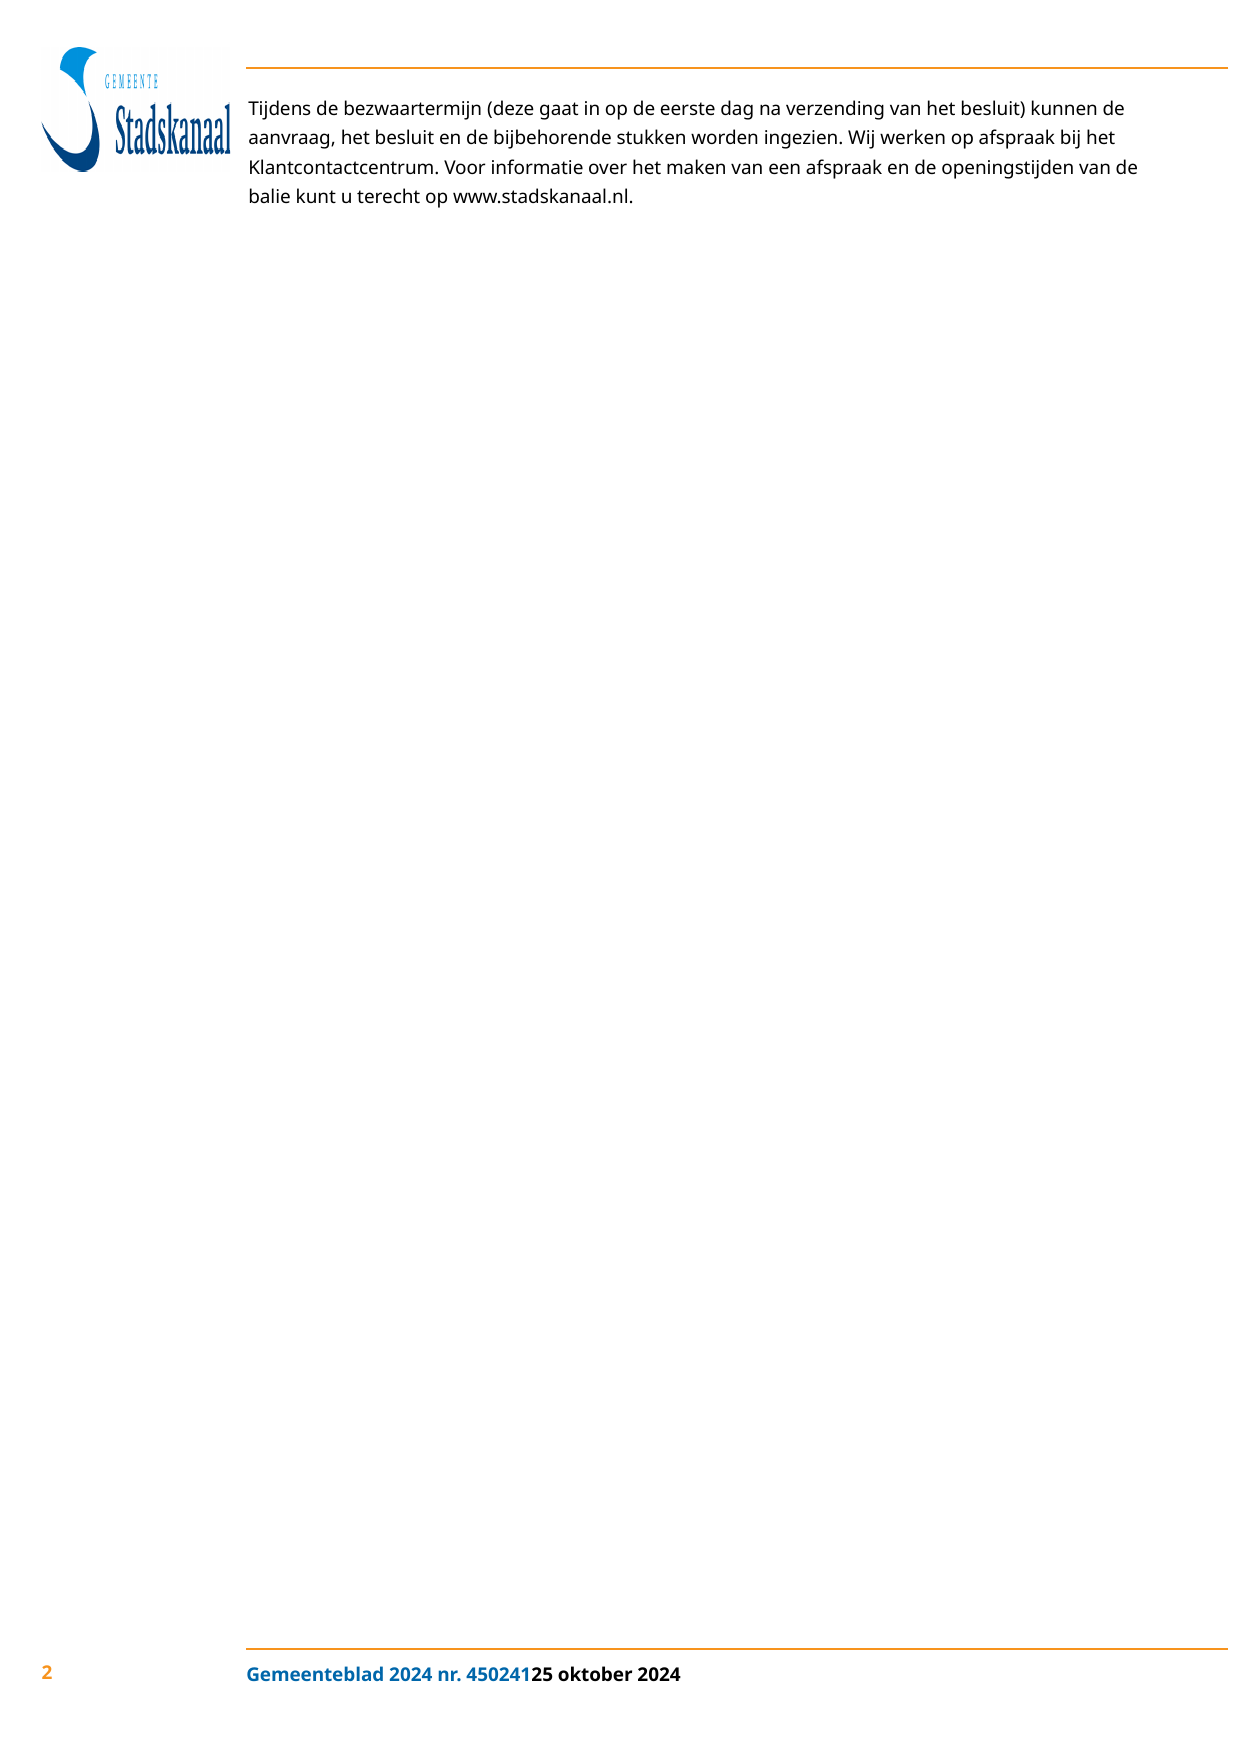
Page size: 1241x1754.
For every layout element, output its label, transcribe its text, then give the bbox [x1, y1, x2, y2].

picture [41, 47, 231, 172]
text Tijdens de bezwaartermijn (deze gaat in op de eerste dag na verzending van het besluit) kunnen de aanvraag, het besluit en de bijbehorende stukken worden ingezien. Wij werken op afspraak bij het Klantcontactcentrum. Voor informatie over het maken van een afspraak en de openingstijden van de balie kunt u terecht op www.stadskanaal.nl. [248, 95, 1152, 209]
